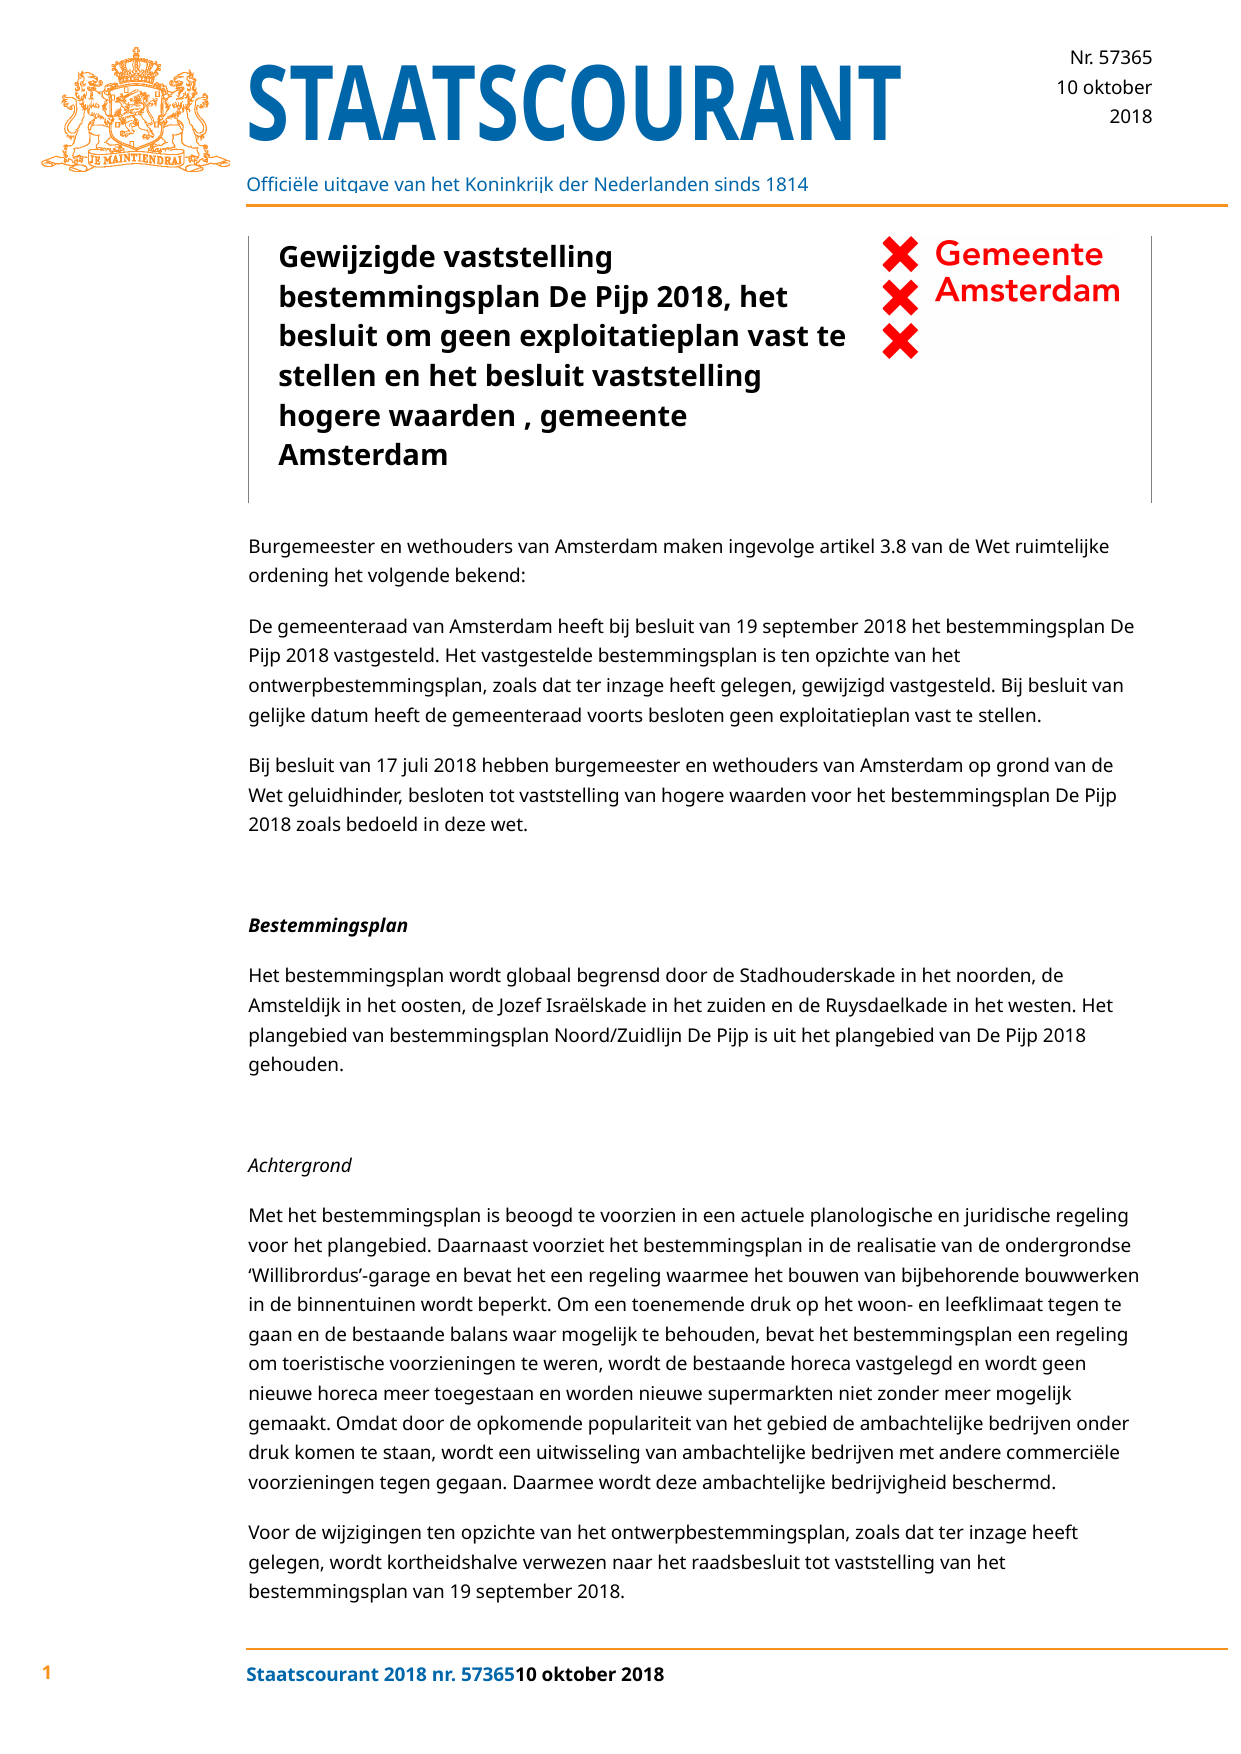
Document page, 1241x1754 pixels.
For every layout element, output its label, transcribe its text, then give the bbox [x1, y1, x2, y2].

text Voor de wijzigingen ten opzichte van het ontwerpbestemmingsplan, zoals dat ter inzage heeft gelegen, wordt kortheidshalve verwezen naar het raadsbesluit tot vaststelling van het bestemmingsplan van 19 september 2018. [248, 1519, 1152, 1604]
picture [882, 236, 1119, 359]
text De gemeenteraad van Amsterdam heeft bij besluit van 19 september 2018 het bestemmingsplan De Pijp 2018 vastgesteld. Het vastgestelde bestemmingsplan is ten opzichte van het ontwerpbestemmingsplan, zoals dat ter inzage heeft gelegen, gewijzigd vastgesteld. Bij besluit van gelijke datum heeft de gemeenteraad voorts besloten geen exploitatieplan vast te stellen. [248, 613, 1152, 727]
table_header [850, 236, 1151, 503]
text Achtergrond [248, 1152, 1152, 1178]
text Met het bestemmingsplan is beoogd te voorzien in een actuele planologische en juridische regeling voor het plangebied. Daarnaast voorziet het bestemmingsplan in de realisatie van de ondergrondse ‘Willibrordus’-garage en bevat het een regeling waarmee het bouwen van bijbehorende bouwwerken in de binnentuinen wordt beperkt. Om een toenemende druk op het woon- en leefklimaat tegen te gaan en de bestaande balans waar mogelijk te behouden, bevat het bestemmingsplan een regeling om toeristische voorzieningen te weren, wordt de bestaande horeca vastgelegd en wordt geen nieuwe horeca meer toegestaan en worden nieuwe supermarkten niet zonder meer mogelijk gemaakt. Omdat door de opkomende populariteit van het gebied de ambachtelijke bedrijven onder druk komen te staan, wordt een uitwisseling van ambachtelijke bedrijven met andere commerciële voorzieningen tegen gegaan. Daarmee wordt deze ambachtelijke bedrijvigheid beschermd. [248, 1203, 1152, 1494]
text Het bestemmingsplan wordt globaal begrensd door de Stadhouderskade in het noorden, de Amsteldijk in het oosten, de Jozef Israëlskade in het zuiden en de Ruysdaelkade in het westen. Het plangebied van bestemmingsplan Noord/Zuidlijn De Pijp is uit het plangebied van De Pijp 2018 gehouden. [248, 963, 1152, 1077]
text Burgemeester en wethouders van Amsterdam maken ingevolge artikel 3.8 van de Wet ruimtelijke ordening het volgende bekend: [248, 533, 1152, 588]
picture [41, 47, 231, 172]
text Bestemmingsplan [248, 912, 1152, 938]
text Bij besluit van 17 juli 2018 hebben burgemeester en wethouders van Amsterdam op grond van de Wet geluidhinder, besloten tot vaststelling van hogere waarden voor het bestemmingsplan De Pijp 2018 zoals bedoeld in deze wet. [248, 752, 1152, 837]
table_header Gewijzigde vaststelling bestemmingsplan De Pijp 2018, het besluit om geen exploitatieplan vast te stellen en het besluit vaststelling hogere waarden , gemeente Amsterdam [249, 236, 850, 503]
